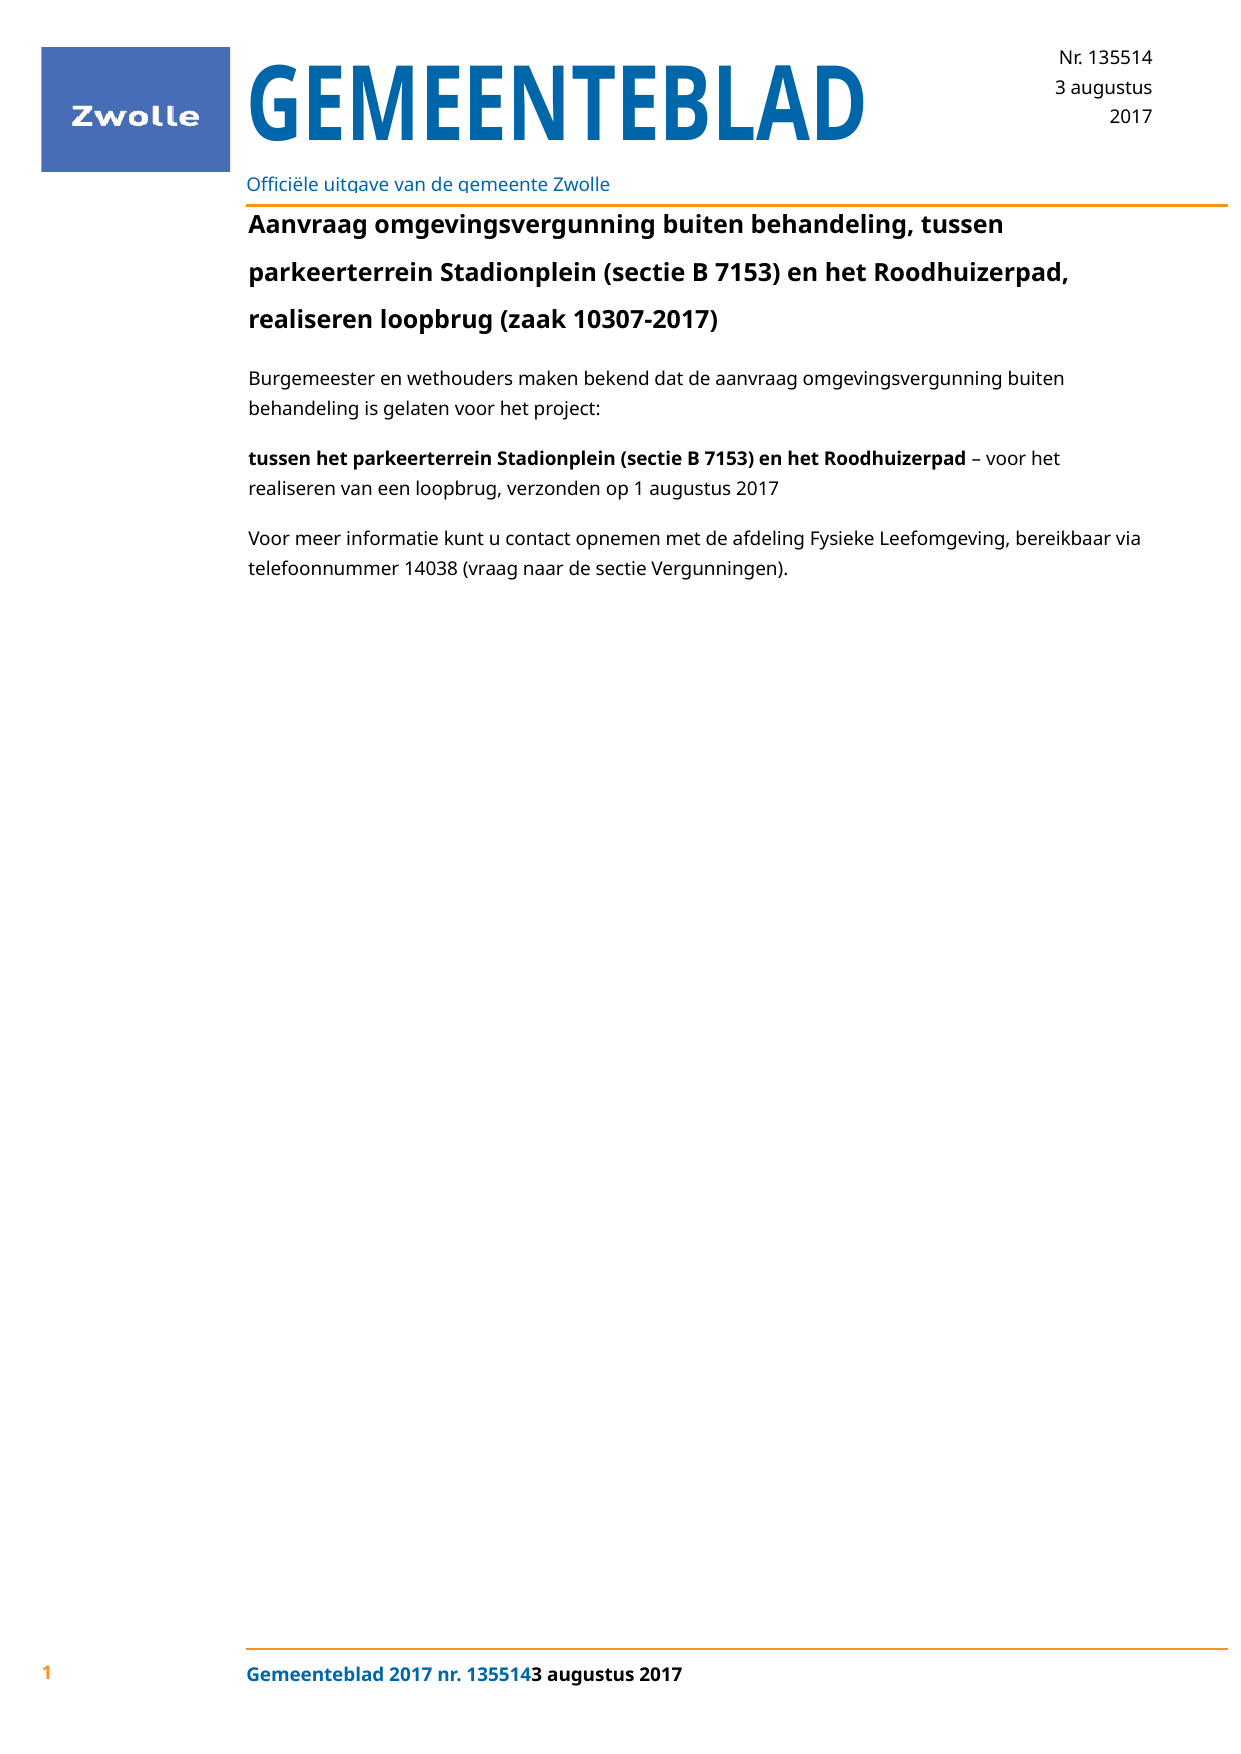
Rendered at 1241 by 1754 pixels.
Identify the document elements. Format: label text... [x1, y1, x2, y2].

text tussen het parkeerterrein Stadionplein (sectie B 7153) en het Roodhuizerpad – voor het realiseren van een loopbrug, verzonden op 1 augustus 2017 [248, 446, 1152, 501]
picture [41, 47, 231, 172]
text Burgemeester en wethouders maken bekend dat de aanvraag omgevingsvergunning buiten behandeling is gelaten voor het project: [248, 366, 1152, 421]
text Voor meer informatie kunt u contact opnemen met de afdeling Fysieke Leefomgeving, bereikbaar via telefoonnummer 14038 (vraag naar de sectie Vergunningen). [248, 526, 1152, 581]
text Aanvraag omgevingsvergunning buiten behandeling, tussen parkeerterrein Stadionplein (sectie B 7153) en het Roodhuizerpad, realiseren loopbrug (zaak 10307-2017) [248, 207, 1152, 336]
